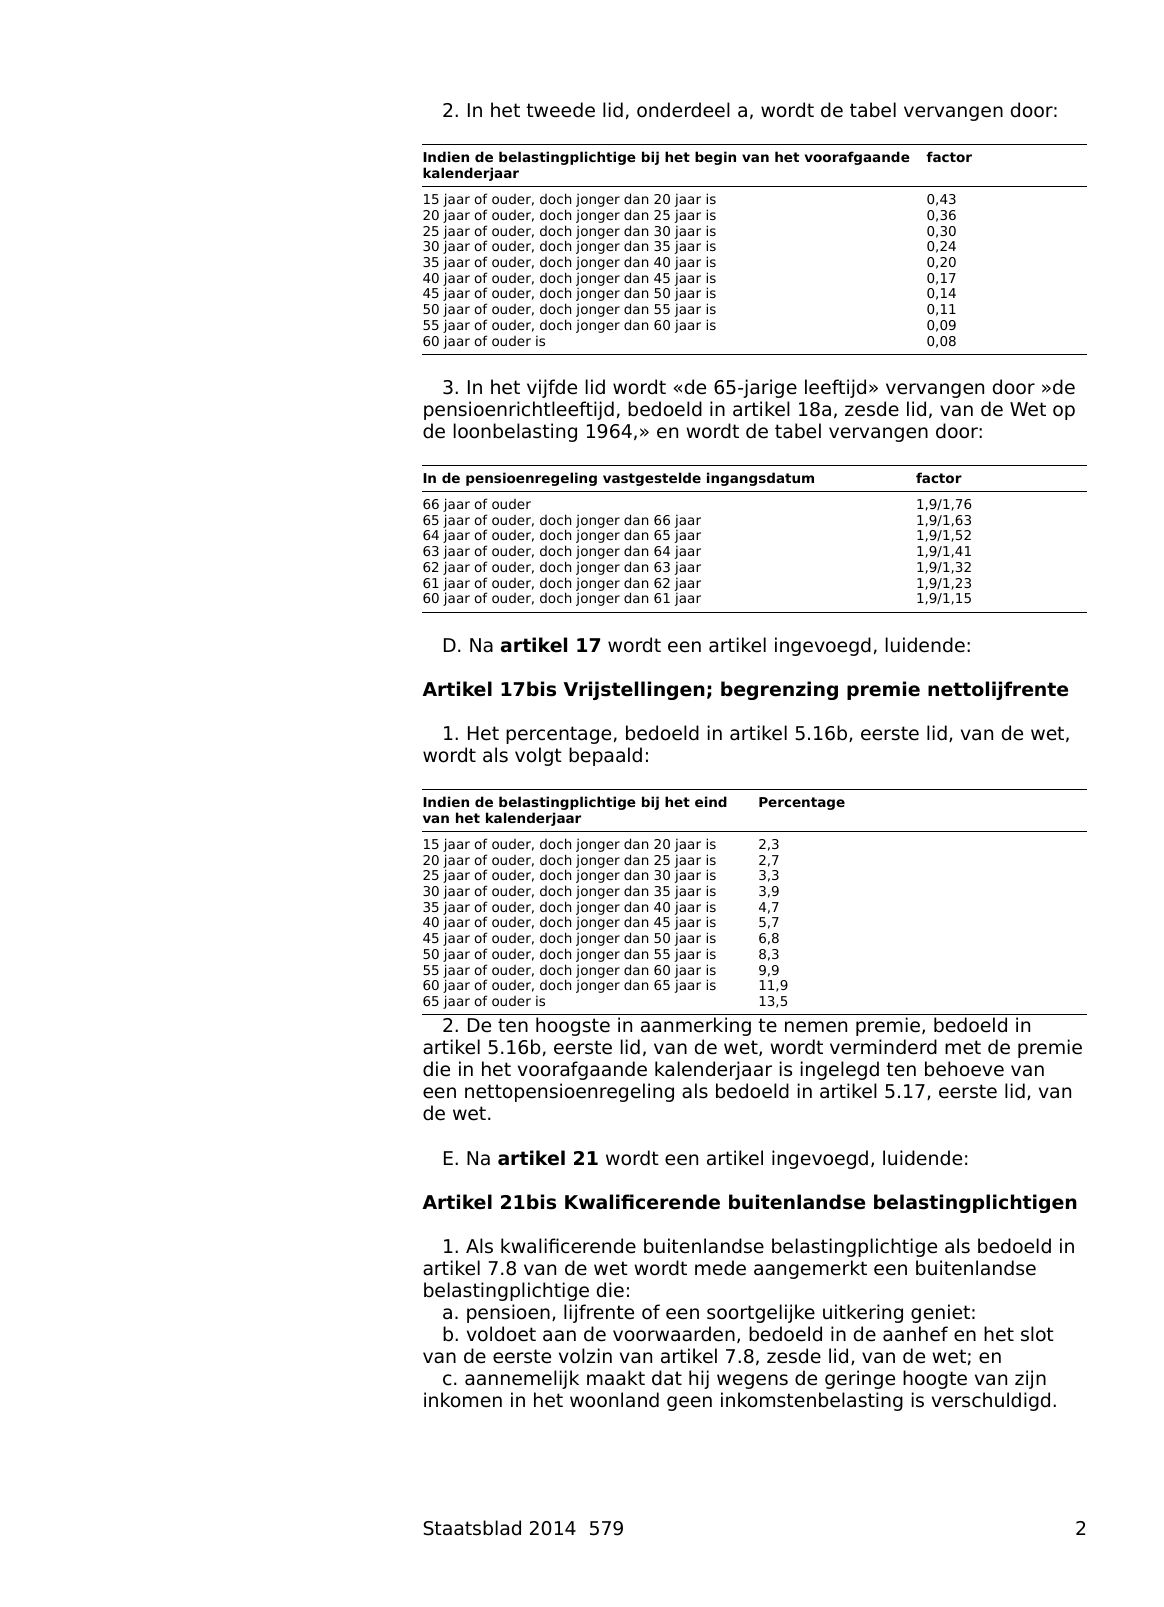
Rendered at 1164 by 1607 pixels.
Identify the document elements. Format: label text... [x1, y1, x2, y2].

table_cell 30 jaar of ouder, doch jonger dan 35 jaar is [422, 884, 752, 899]
table_cell 6,8 [752, 931, 1087, 947]
table_cell 15 jaar of ouder, doch jonger dan 20 jaar is [422, 832, 752, 852]
table_header Indien de belastingplichtige bij het begin van het voorafgaande kalenderjaar [422, 145, 921, 186]
table_cell 8,3 [752, 947, 1087, 962]
table_cell 0,08 [921, 334, 1087, 354]
table_cell 0,30 [921, 223, 1087, 239]
table_cell 45 jaar of ouder, doch jonger dan 50 jaar is [422, 286, 921, 302]
table_cell 1,9/1,41 [910, 544, 1087, 560]
table_cell 64 jaar of ouder, doch jonger dan 65 jaar [422, 528, 910, 544]
table_cell 20 jaar of ouder, doch jonger dan 25 jaar is [422, 852, 752, 868]
table_cell 0,43 [921, 187, 1087, 208]
table_cell 0,11 [921, 302, 1087, 318]
table_cell 65 jaar of ouder is [422, 994, 752, 1014]
table_cell 0,09 [921, 318, 1087, 333]
table_cell 63 jaar of ouder, doch jonger dan 64 jaar [422, 544, 910, 560]
subtitle Artikel 17bis Vrijstellingen; begrenzing premie nettolijfrente [422, 679, 1087, 701]
table_cell 35 jaar of ouder, doch jonger dan 40 jaar is [422, 900, 752, 915]
table_header factor [910, 466, 1087, 491]
table_cell 13,5 [752, 994, 1087, 1014]
table_cell 66 jaar of ouder [422, 492, 910, 512]
subtitle Artikel 21bis Kwalificerende buitenlandse belastingplichtigen [422, 1192, 1087, 1213]
table_cell 0,24 [921, 239, 1087, 255]
table_cell 61 jaar of ouder, doch jonger dan 62 jaar [422, 575, 910, 591]
table_cell 1,9/1,76 [910, 492, 1087, 512]
table_header factor [921, 145, 1087, 186]
table_cell 60 jaar of ouder, doch jonger dan 65 jaar is [422, 978, 752, 994]
table_header Percentage [752, 790, 1087, 831]
table_cell 0,36 [921, 208, 1087, 223]
table_cell 35 jaar of ouder, doch jonger dan 40 jaar is [422, 255, 921, 271]
table_cell 30 jaar of ouder, doch jonger dan 35 jaar is [422, 239, 921, 255]
table_cell 15 jaar of ouder, doch jonger dan 20 jaar is [422, 187, 921, 208]
table_cell 0,17 [921, 271, 1087, 286]
table_cell 25 jaar of ouder, doch jonger dan 30 jaar is [422, 868, 752, 884]
table_cell 3,3 [752, 868, 1087, 884]
table_cell 55 jaar of ouder, doch jonger dan 60 jaar is [422, 963, 752, 978]
text 1. Het percentage, bedoeld in artikel 5.16b, eerste lid, van de wet, wordt als volgt bepaald: [422, 723, 1087, 767]
table_cell 55 jaar of ouder, doch jonger dan 60 jaar is [422, 318, 921, 333]
text 2. In het tweede lid, onderdeel a, wordt de tabel vervangen door: [422, 100, 1087, 122]
table_cell 1,9/1,15 [910, 591, 1087, 612]
table_cell 50 jaar of ouder, doch jonger dan 55 jaar is [422, 947, 752, 962]
table_cell 20 jaar of ouder, doch jonger dan 25 jaar is [422, 208, 921, 223]
table_cell 0,20 [921, 255, 1087, 271]
text b. voldoet aan de voorwaarden, bedoeld in de aanhef en het slot van de eerste volzin van artikel 7.8, zesde lid, van de wet; en [422, 1324, 1087, 1368]
table_cell 4,7 [752, 900, 1087, 915]
table_cell 40 jaar of ouder, doch jonger dan 45 jaar is [422, 271, 921, 286]
table_cell 2,7 [752, 852, 1087, 868]
table_header In de pensioenregeling vastgestelde ingangsdatum [422, 466, 910, 491]
table_cell 9,9 [752, 963, 1087, 978]
table_cell 3,9 [752, 884, 1087, 899]
text D. Na artikel 17 wordt een artikel ingevoegd, luidende: [422, 635, 1087, 657]
text 1. Als kwalificerende buitenlandse belastingplichtige als bedoeld in artikel 7.8 van de wet wordt mede aangemerkt een buitenlandse belastingplichtige die: [422, 1236, 1087, 1302]
table_cell 2,3 [752, 832, 1087, 852]
table_cell 65 jaar of ouder, doch jonger dan 66 jaar [422, 513, 910, 528]
text 3. In het vijfde lid wordt «de 65-jarige leeftijd» vervangen door »de pensioenrichtleeftijd, bedoeld in artikel 18a, zesde lid, van de Wet op de loonbelasting 1964,» en wordt de tabel vervangen door: [422, 377, 1087, 443]
text a. pensioen, lijfrente of een soortgelijke uitkering geniet: [422, 1302, 1087, 1324]
table_cell 50 jaar of ouder, doch jonger dan 55 jaar is [422, 302, 921, 318]
table_cell 60 jaar of ouder, doch jonger dan 61 jaar [422, 591, 910, 612]
text 2. De ten hoogste in aanmerking te nemen premie, bedoeld in artikel 5.16b, eerste lid, van de wet, wordt verminderd met de premie die in het voorafgaande kalenderjaar is ingelegd ten behoeve van een nettopensioenregeling als bedoeld in artikel 5.17, eerste lid, van de wet. [422, 1015, 1087, 1125]
table_cell 0,14 [921, 286, 1087, 302]
table_cell 11,9 [752, 978, 1087, 994]
table_cell 1,9/1,63 [910, 513, 1087, 528]
table_cell 5,7 [752, 915, 1087, 931]
table_cell 1,9/1,23 [910, 575, 1087, 591]
table_cell 1,9/1,52 [910, 528, 1087, 544]
table_cell 62 jaar of ouder, doch jonger dan 63 jaar [422, 560, 910, 575]
table_cell 25 jaar of ouder, doch jonger dan 30 jaar is [422, 223, 921, 239]
table_cell 60 jaar of ouder is [422, 334, 921, 354]
text c. aannemelijk maakt dat hij wegens de geringe hoogte van zijn inkomen in het woonland geen inkomstenbelasting is verschuldigd. [422, 1368, 1087, 1412]
table_cell 40 jaar of ouder, doch jonger dan 45 jaar is [422, 915, 752, 931]
text E. Na artikel 21 wordt een artikel ingevoegd, luidende: [422, 1147, 1087, 1169]
table_header Indien de belastingplichtige bij het eind van het kalenderjaar [422, 790, 752, 831]
table_cell 45 jaar of ouder, doch jonger dan 50 jaar is [422, 931, 752, 947]
table_cell 1,9/1,32 [910, 560, 1087, 575]
